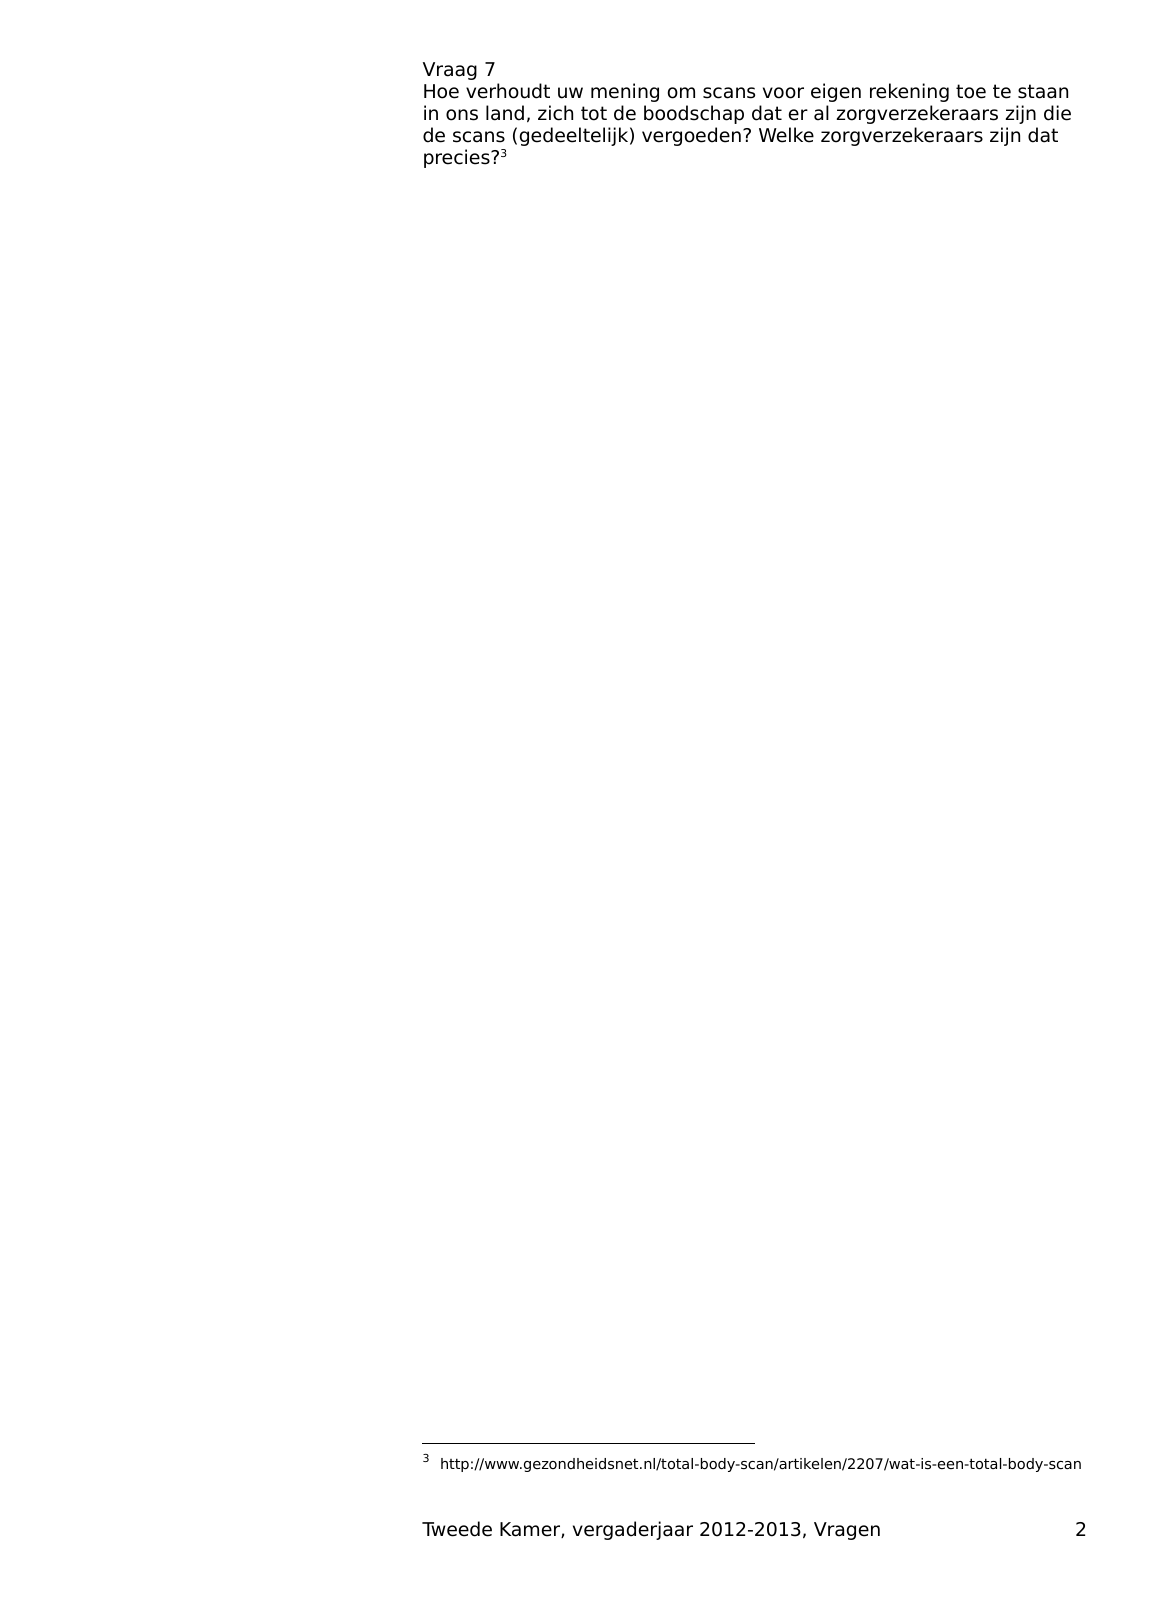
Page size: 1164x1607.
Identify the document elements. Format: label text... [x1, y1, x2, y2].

text http://www.gezondheidsnet.nl/total-body-scan/artikelen/2207/wat-is-een-total-body-scan [422, 1452, 1087, 1474]
text Hoe verhoudt uw mening om scans voor eigen rekening toe te staan in ons land, zich tot de boodschap dat er al zorgverzekeraars zijn die de scans (gedeeltelijk) vergoeden? Welke zorgverzekeraars zijn dat precies? [422, 81, 1087, 169]
text Vraag 7 [422, 59, 1087, 81]
